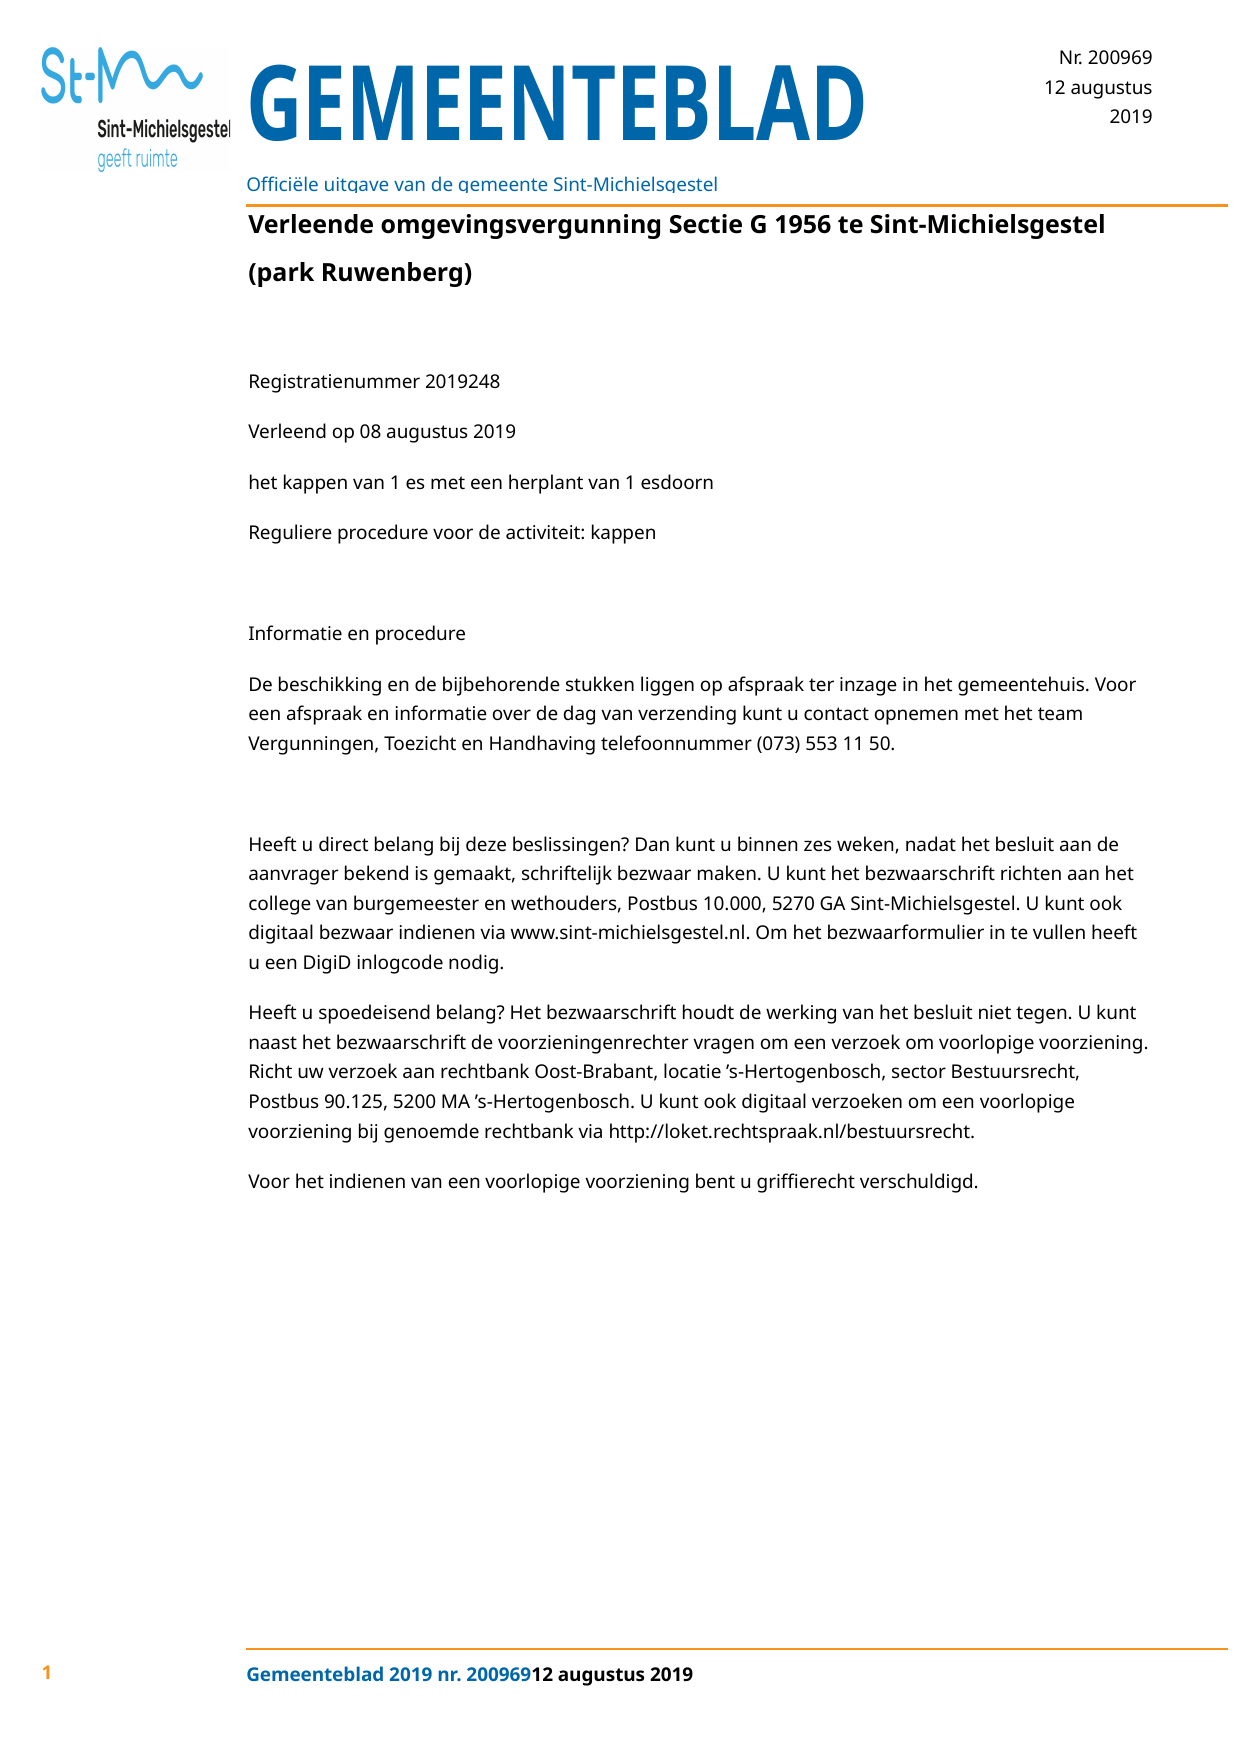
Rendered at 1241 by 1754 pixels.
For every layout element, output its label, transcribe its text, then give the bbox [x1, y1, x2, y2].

text Voor het indienen van een voorlopige voorziening bent u griffierecht verschuldigd. [248, 1168, 1152, 1194]
text Informatie en procedure [248, 620, 1152, 646]
text Reguliere procedure voor de activiteit: kappen [248, 519, 1152, 545]
picture [41, 47, 231, 172]
text Heeft u spoedeisend belang? Het bezwaarschrift houdt de werking van het besluit niet tegen. U kunt naast het bezwaarschrift de voorzieningenrechter vragen om een verzoek om voorlopige voorziening. Richt uw verzoek aan rechtbank Oost-Brabant, locatie ’s-Hertogenbosch, sector Bestuursrecht, Postbus 90.125, 5200 MA ’s-Hertogenbosch. U kunt ook digitaal verzoeken om een voorlopige voorziening bij genoemde rechtbank via http://loket.rechtspraak.nl/bestuursrecht. [248, 999, 1152, 1144]
text Verleend op 08 augustus 2019 [248, 419, 1152, 444]
text Registratienummer 2019248 [248, 368, 1152, 394]
text Heeft u direct belang bij deze beslissingen? Dan kunt u binnen zes weken, nadat het besluit aan de aanvrager bekend is gemaakt, schriftelijk bezwaar maken. U kunt het bezwaarschrift richten aan het college van burgemeester en wethouders, Postbus 10.000, 5270 GA Sint-Michielsgestel. U kunt ook digitaal bezwaar indienen via www.sint-michielsgestel.nl. Om het bezwaarformulier in te vullen heeft u een DigiD inlogcode nodig. [248, 831, 1152, 975]
text Verleende omgevingsvergunning Sectie G 1956 te Sint-Michielsgestel (park Ruwenberg) [248, 207, 1152, 288]
text het kappen van 1 es met een herplant van 1 esdoorn [248, 469, 1152, 495]
text De beschikking en de bijbehorende stukken liggen op afspraak ter inzage in het gemeentehuis. Voor een afspraak en informatie over de dag van verzending kunt u contact opnemen met het team Vergunningen, Toezicht en Handhaving telefoonnummer (073) 553 11 50. [248, 671, 1152, 756]
